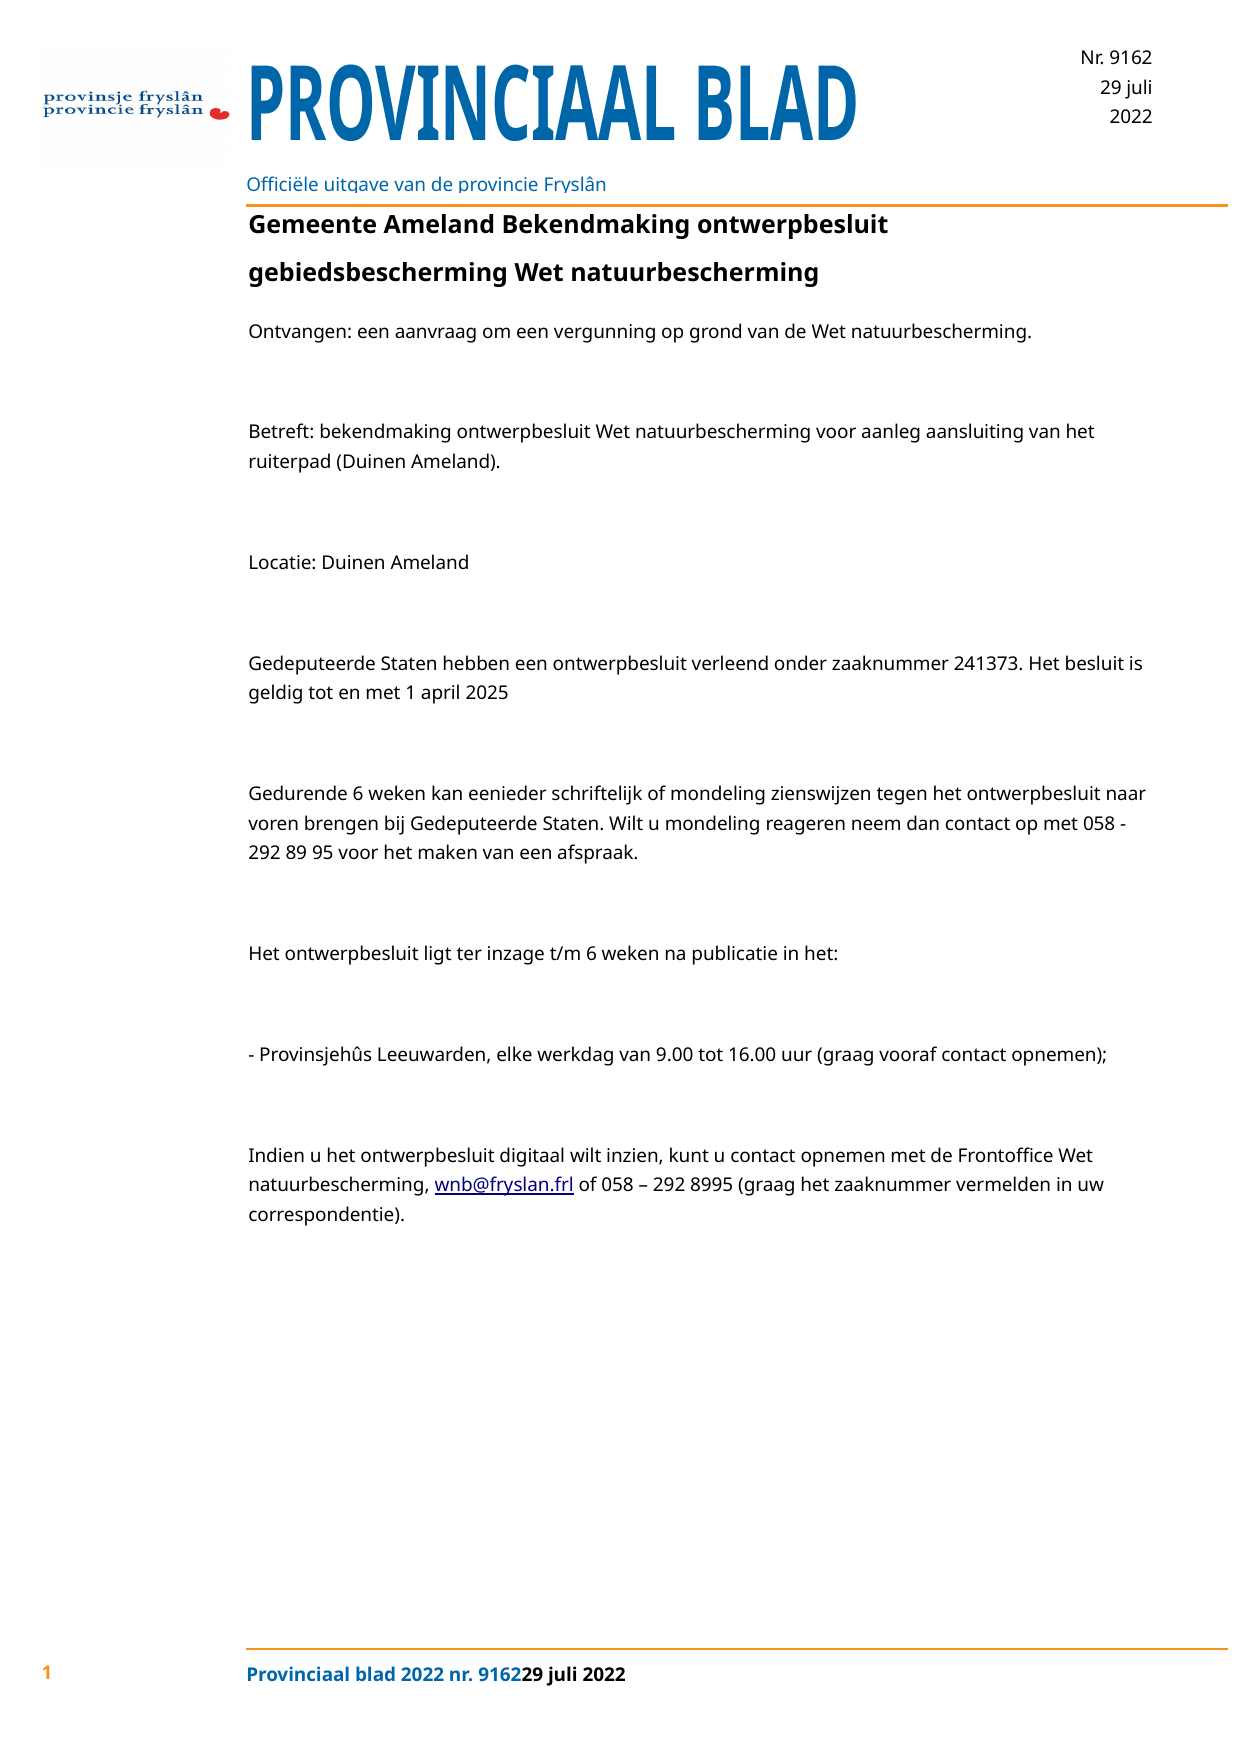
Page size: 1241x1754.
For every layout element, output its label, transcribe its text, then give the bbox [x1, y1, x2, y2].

text Gemeente Ameland Bekendmaking ontwerpbesluit gebiedsbescherming Wet natuurbescherming [248, 207, 1152, 288]
text Gedeputeerde Staten hebben een ontwerpbesluit verleend onder zaaknummer 241373. Het besluit is geldig tot en met 1 april 2025 [248, 650, 1152, 705]
text Ontvangen: een aanvraag om een vergunning op grond van de Wet natuurbescherming. [248, 318, 1152, 344]
text - Provinsjehûs Leeuwarden, elke werkdag van 9.00 tot 16.00 uur (graag vooraf contact opnemen); [248, 1041, 1152, 1067]
text Betreft: bekendmaking ontwerpbesluit Wet natuurbescherming voor aanleg aansluiting van het ruiterpad (Duinen Ameland). [248, 419, 1152, 474]
text Locatie: Duinen Ameland [248, 549, 1152, 575]
text Gedurende 6 weken kan eenieder schriftelijk of mondeling zienswijzen tegen het ontwerpbesluit naar voren brengen bij Gedeputeerde Staten. Wilt u mondeling reageren neem dan contact op met 058 - 292 89 95 voor het maken van een afspraak. [248, 780, 1152, 865]
text Indien u het ontwerpbesluit digitaal wilt inzien, kunt u contact opnemen met de Frontoffice Wet natuurbescherming, wnb@fryslan.frl of 058 – 292 8995 (graag het zaaknummer vermelden in uw correspondentie). [248, 1142, 1152, 1227]
picture [41, 47, 231, 172]
text Het ontwerpbesluit ligt ter inzage t/m 6 weken na publicatie in het: [248, 940, 1152, 966]
